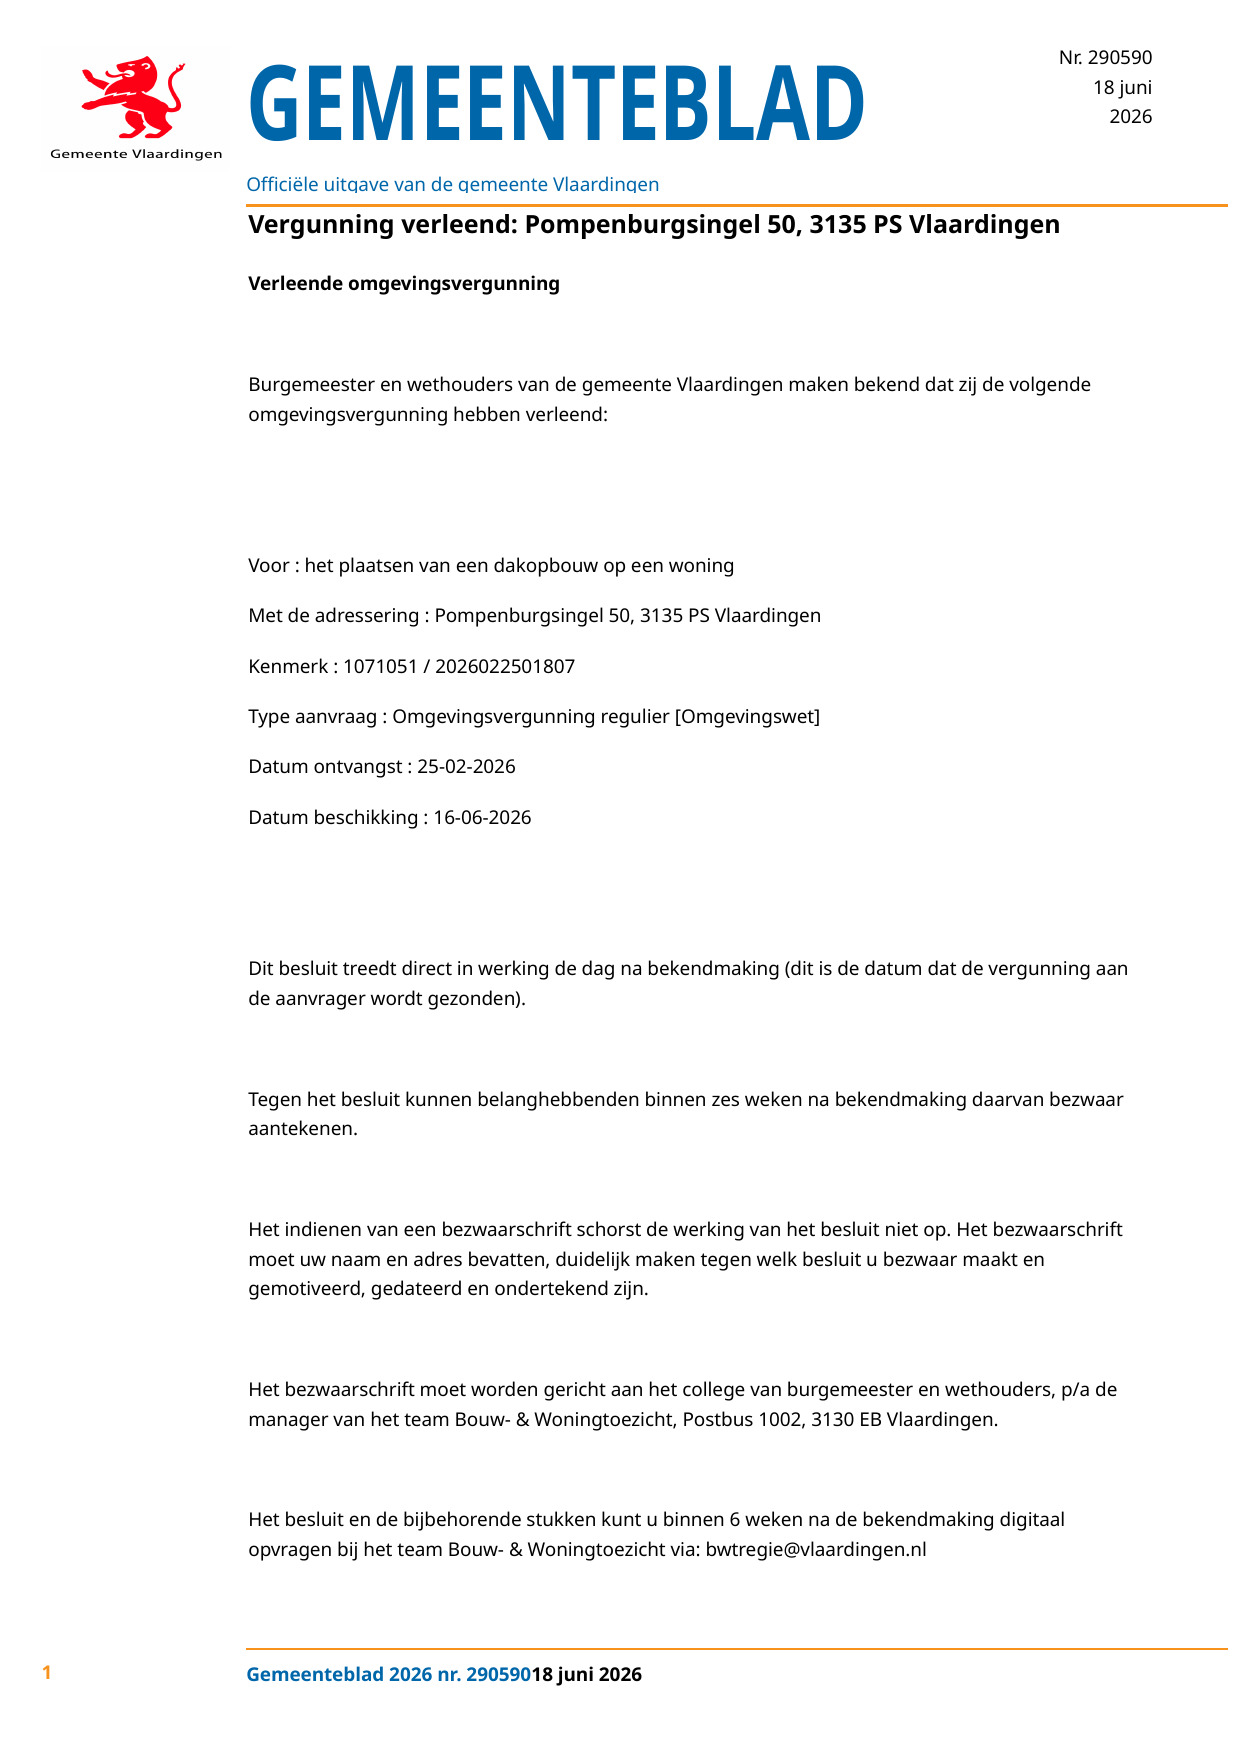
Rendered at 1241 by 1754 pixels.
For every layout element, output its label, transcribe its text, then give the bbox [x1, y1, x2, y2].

text Voor : het plaatsen van een dakopbouw op een woning [248, 552, 1152, 578]
text Vergunning verleend: Pompenburgsingel 50, 3135 PS Vlaardingen [248, 207, 1152, 241]
text Het bezwaarschrift moet worden gericht aan het college van burgemeester en wethouders, p/a de manager van het team Bouw- & Woningtoezicht, Postbus 1002, 3130 EB Vlaardingen. [248, 1376, 1152, 1431]
text Het indienen van een bezwaarschrift schorst de werking van het besluit niet op. Het bezwaarschrift moet uw naam en adres bevatten, duidelijk maken tegen welk besluit u bezwaar maakt en gemotiveerd, gedateerd en ondertekend zijn. [248, 1216, 1152, 1301]
text Datum beschikking : 16-06-2026 [248, 804, 1152, 830]
text Verleende omgevingsvergunning [248, 270, 1152, 296]
text Met de adressering : Pompenburgsingel 50, 3135 PS Vlaardingen [248, 602, 1152, 628]
text Burgemeester en wethouders van de gemeente Vlaardingen maken bekend dat zij de volgende omgevingsvergunning hebben verleend: [248, 371, 1152, 426]
picture [41, 47, 231, 172]
text Datum ontvangst : 25-02-2026 [248, 754, 1152, 779]
text Kenmerk : 1071051 / 2026022501807 [248, 653, 1152, 678]
text Type aanvraag : Omgevingsvergunning regulier [Omgevingswet] [248, 703, 1152, 729]
text Dit besluit treedt direct in werking de dag na bekendmaking (dit is de datum dat de vergunning aan de aanvrager wordt gezonden). [248, 955, 1152, 1011]
text Tegen het besluit kunnen belanghebbenden binnen zes weken na bekendmaking daarvan bezwaar aantekenen. [248, 1086, 1152, 1141]
text Het besluit en de bijbehorende stukken kunt u binnen 6 weken na de bekendmaking digitaal opvragen bij het team Bouw- & Woningtoezicht via: bwtregie@vlaardingen.nl [248, 1507, 1152, 1562]
